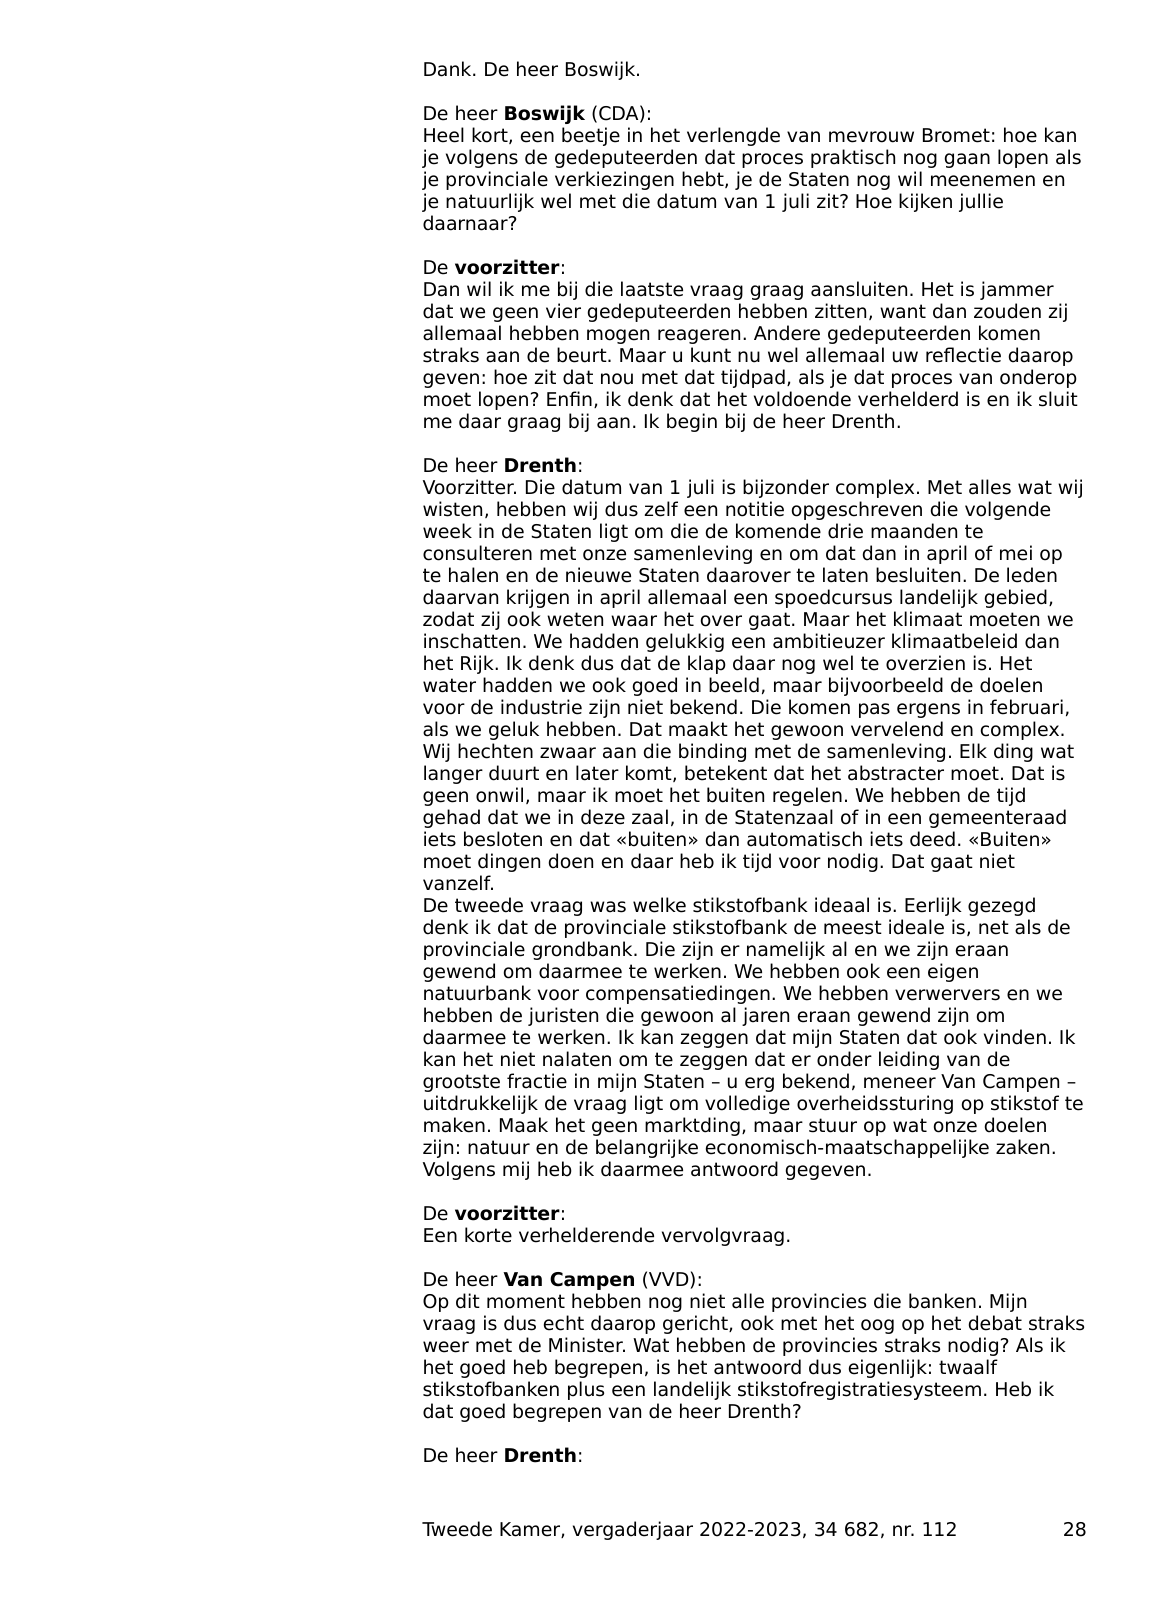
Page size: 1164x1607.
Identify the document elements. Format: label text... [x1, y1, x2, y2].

text Heel kort, een beetje in het verlengde van mevrouw Bromet: hoe kan je volgens de gedeputeerden dat proces praktisch nog gaan lopen als je provinciale verkiezingen hebt, je de Staten nog wil meenemen en je natuurlijk wel met die datum van 1 juli zit? Hoe kijken jullie daarnaar? [422, 125, 1087, 235]
text Een korte verhelderende vervolgvraag. [422, 1225, 1087, 1247]
text De heer Drenth: [422, 1445, 1087, 1467]
text Voorzitter. Die datum van 1 juli is bijzonder complex. Met alles wat wij wisten, hebben wij dus zelf een notitie opgeschreven die volgende week in de Staten ligt om die de komende drie maanden te consulteren met onze samenleving en om dat dan in april of mei op te halen en de nieuwe Staten daarover te laten besluiten. De leden daarvan krijgen in april allemaal een spoedcursus landelijk gebied, zodat zij ook weten waar het over gaat. Maar het klimaat moeten we inschatten. We hadden gelukkig een ambitieuzer klimaatbeleid dan het Rijk. Ik denk dus dat de klap daar nog wel te overzien is. Het water hadden we ook goed in beeld, maar bijvoorbeeld de doelen voor de industrie zijn niet bekend. Die komen pas ergens in februari, als we geluk hebben. Dat maakt het gewoon vervelend en complex. Wij hechten zwaar aan die binding met de samenleving. Elk ding wat langer duurt en later komt, betekent dat het abstracter moet. Dat is geen onwil, maar ik moet het buiten regelen. We hebben de tijd gehad dat we in deze zaal, in de Statenzaal of in een gemeenteraad iets besloten en dat «buiten» dan automatisch iets deed. «Buiten» moet dingen doen en daar heb ik tijd voor nodig. Dat gaat niet vanzelf. [422, 477, 1087, 895]
text Dan wil ik me bij die laatste vraag graag aansluiten. Het is jammer dat we geen vier gedeputeerden hebben zitten, want dan zouden zij allemaal hebben mogen reageren. Andere gedeputeerden komen straks aan de beurt. Maar u kunt nu wel allemaal uw reflectie daarop geven: hoe zit dat nou met dat tijdpad, als je dat proces van onderop moet lopen? Enfin, ik denk dat het voldoende verhelderd is en ik sluit me daar graag bij aan. Ik begin bij de heer Drenth. [422, 279, 1087, 433]
text De tweede vraag was welke stikstofbank ideaal is. Eerlijk gezegd denk ik dat de provinciale stikstofbank de meest ideale is, net als de provinciale grondbank. Die zijn er namelijk al en we zijn eraan gewend om daarmee te werken. We hebben ook een eigen natuurbank voor compensatiedingen. We hebben verwervers en we hebben de juristen die gewoon al jaren eraan gewend zijn om daarmee te werken. Ik kan zeggen dat mijn Staten dat ook vinden. Ik kan het niet nalaten om te zeggen dat er onder leiding van de grootste fractie in mijn Staten – u erg bekend, meneer Van Campen – uitdrukkelijk de vraag ligt om volledige overheidssturing op stikstof te maken. Maak het geen marktding, maar stuur op wat onze doelen zijn: natuur en de belangrijke economisch-maatschappelijke zaken. Volgens mij heb ik daarmee antwoord gegeven. [422, 895, 1087, 1181]
text De voorzitter: [422, 1203, 1087, 1225]
text De voorzitter: [422, 257, 1087, 279]
text Op dit moment hebben nog niet alle provincies die banken. Mijn vraag is dus echt daarop gericht, ook met het oog op het debat straks weer met de Minister. Wat hebben de provincies straks nodig? Als ik het goed heb begrepen, is het antwoord dus eigenlijk: twaalf stikstofbanken plus een landelijk stikstofregistratiesysteem. Heb ik dat goed begrepen van de heer Drenth? [422, 1291, 1087, 1423]
text De heer Drenth: [422, 455, 1087, 477]
text De heer Boswijk (CDA): [422, 103, 1087, 125]
text Dank. De heer Boswijk. [422, 59, 1087, 81]
text De heer Van Campen (VVD): [422, 1269, 1087, 1291]
